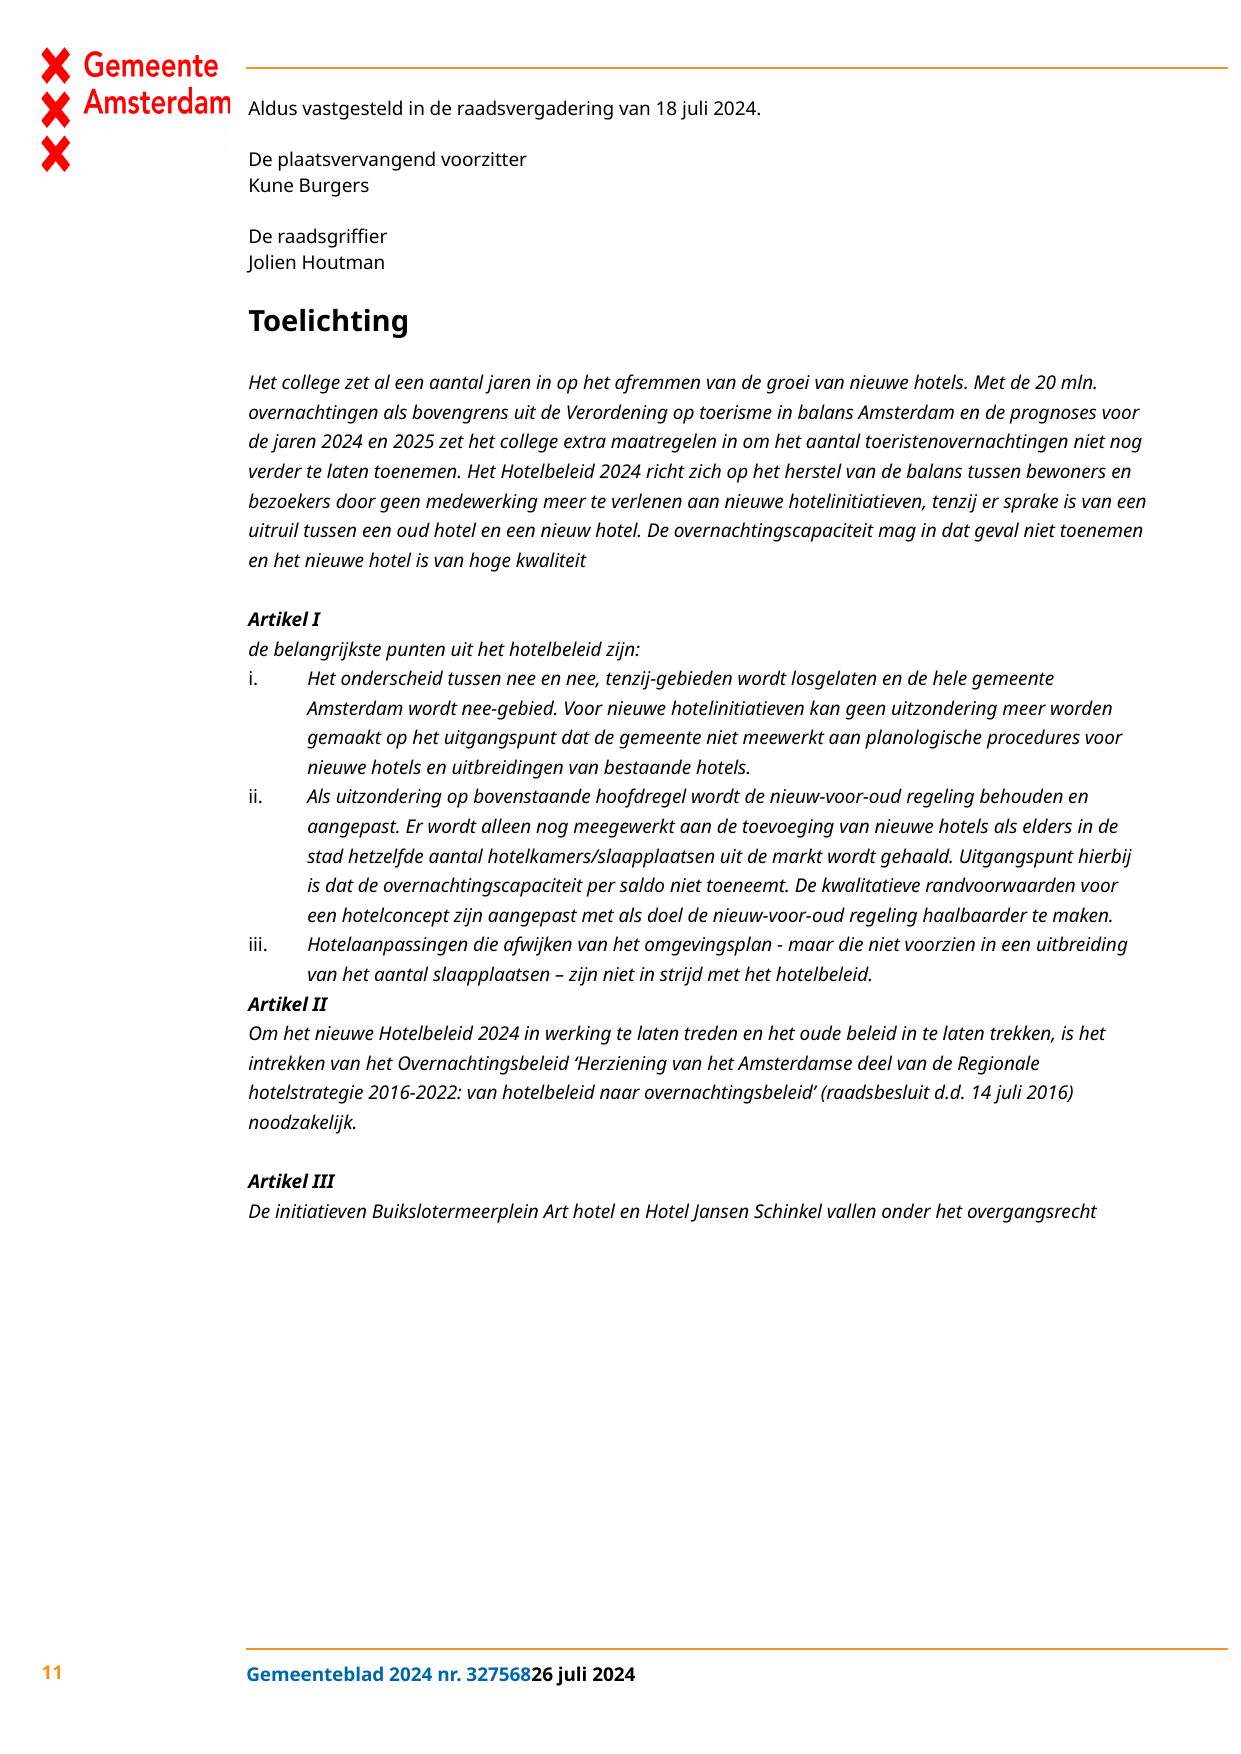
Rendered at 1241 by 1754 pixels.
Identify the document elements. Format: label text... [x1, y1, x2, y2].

text de belangrijkste punten uit het hotelbeleid zijn: [248, 636, 1152, 661]
text De raadsgriffier [248, 223, 1152, 249]
text Aldus vastgesteld in de raadsvergadering van 18 juli 2024. [248, 95, 1152, 121]
text Artikel I [248, 606, 1152, 632]
list Het onderscheid tussen nee en nee, tenzij-gebieden wordt losgelaten en de hele gemeente Amsterdam wordt nee-gebied. Voor nieuwe hotelinitiatieven kan geen uitzondering meer worden gemaakt op het uitgangspunt dat de gemeente niet meewerkt aan planologische procedures voor nieuwe hotels en uitbreidingen van bestaande hotels. [248, 665, 1152, 780]
text Toelichting [248, 301, 1152, 340]
text De plaatsvervangend voorzitter [248, 146, 1152, 172]
list Als uitzondering op bovenstaande hoofdregel wordt de nieuw-voor-oud regeling behouden en aangepast. Er wordt alleen nog meegewerkt aan de toevoeging van nieuwe hotels als elders in de stad hetzelfde aantal hotelkamers/slaapplaatsen uit de markt wordt gehaald. Uitgangspunt hierbij is dat de overnachtingscapaciteit per saldo niet toeneemt. De kwalitatieve randvoorwaarden voor een hotelconcept zijn aangepast met als doel de nieuw-voor-oud regeling haalbaarder te maken. [248, 784, 1152, 928]
text Artikel III [248, 1168, 1152, 1194]
text Jolien Houtman [248, 249, 1152, 275]
text Kune Burgers [248, 172, 1152, 198]
text Om het nieuwe Hotelbeleid 2024 in werking te laten treden en het oude beleid in te laten trekken, is het intrekken van het Overnachtingsbeleid ‘Herziening van het Amsterdamse deel van de Regionale hotelstrategie 2016-2022: van hotelbeleid naar overnachtingsbeleid’ (raadsbesluit d.d. 14 juli 2016) noodzakelijk. [248, 1020, 1152, 1135]
text De initiatieven Buikslotermeerplein Art hotel en Hotel Jansen Schinkel vallen onder het overgangsrecht [248, 1198, 1152, 1223]
text Artikel II [248, 991, 1152, 1016]
picture [41, 47, 231, 172]
list Hotelaanpassingen die afwijken van het omgevingsplan - maar die niet voorzien in een uitbreiding van het aantal slaapplaatsen – zijn niet in strijd met het hotelbeleid. [248, 932, 1152, 987]
text Het college zet al een aantal jaren in op het afremmen van de groei van nieuwe hotels. Met de 20 mln. overnachtingen als bovengrens uit de Verordening op toerisme in balans Amsterdam en de prognoses voor de jaren 2024 en 2025 zet het college extra maatregelen in om het aantal toeristenovernachtingen niet nog verder te laten toenemen. Het Hotelbeleid 2024 richt zich op het herstel van de balans tussen bewoners en bezoekers door geen medewerking meer te verlenen aan nieuwe hotelinitiatieven, tenzij er sprake is van een uitruil tussen een oud hotel en een nieuw hotel. De overnachtingscapaciteit mag in dat geval niet toenemen en het nieuwe hotel is van hoge kwaliteit [248, 369, 1152, 573]
